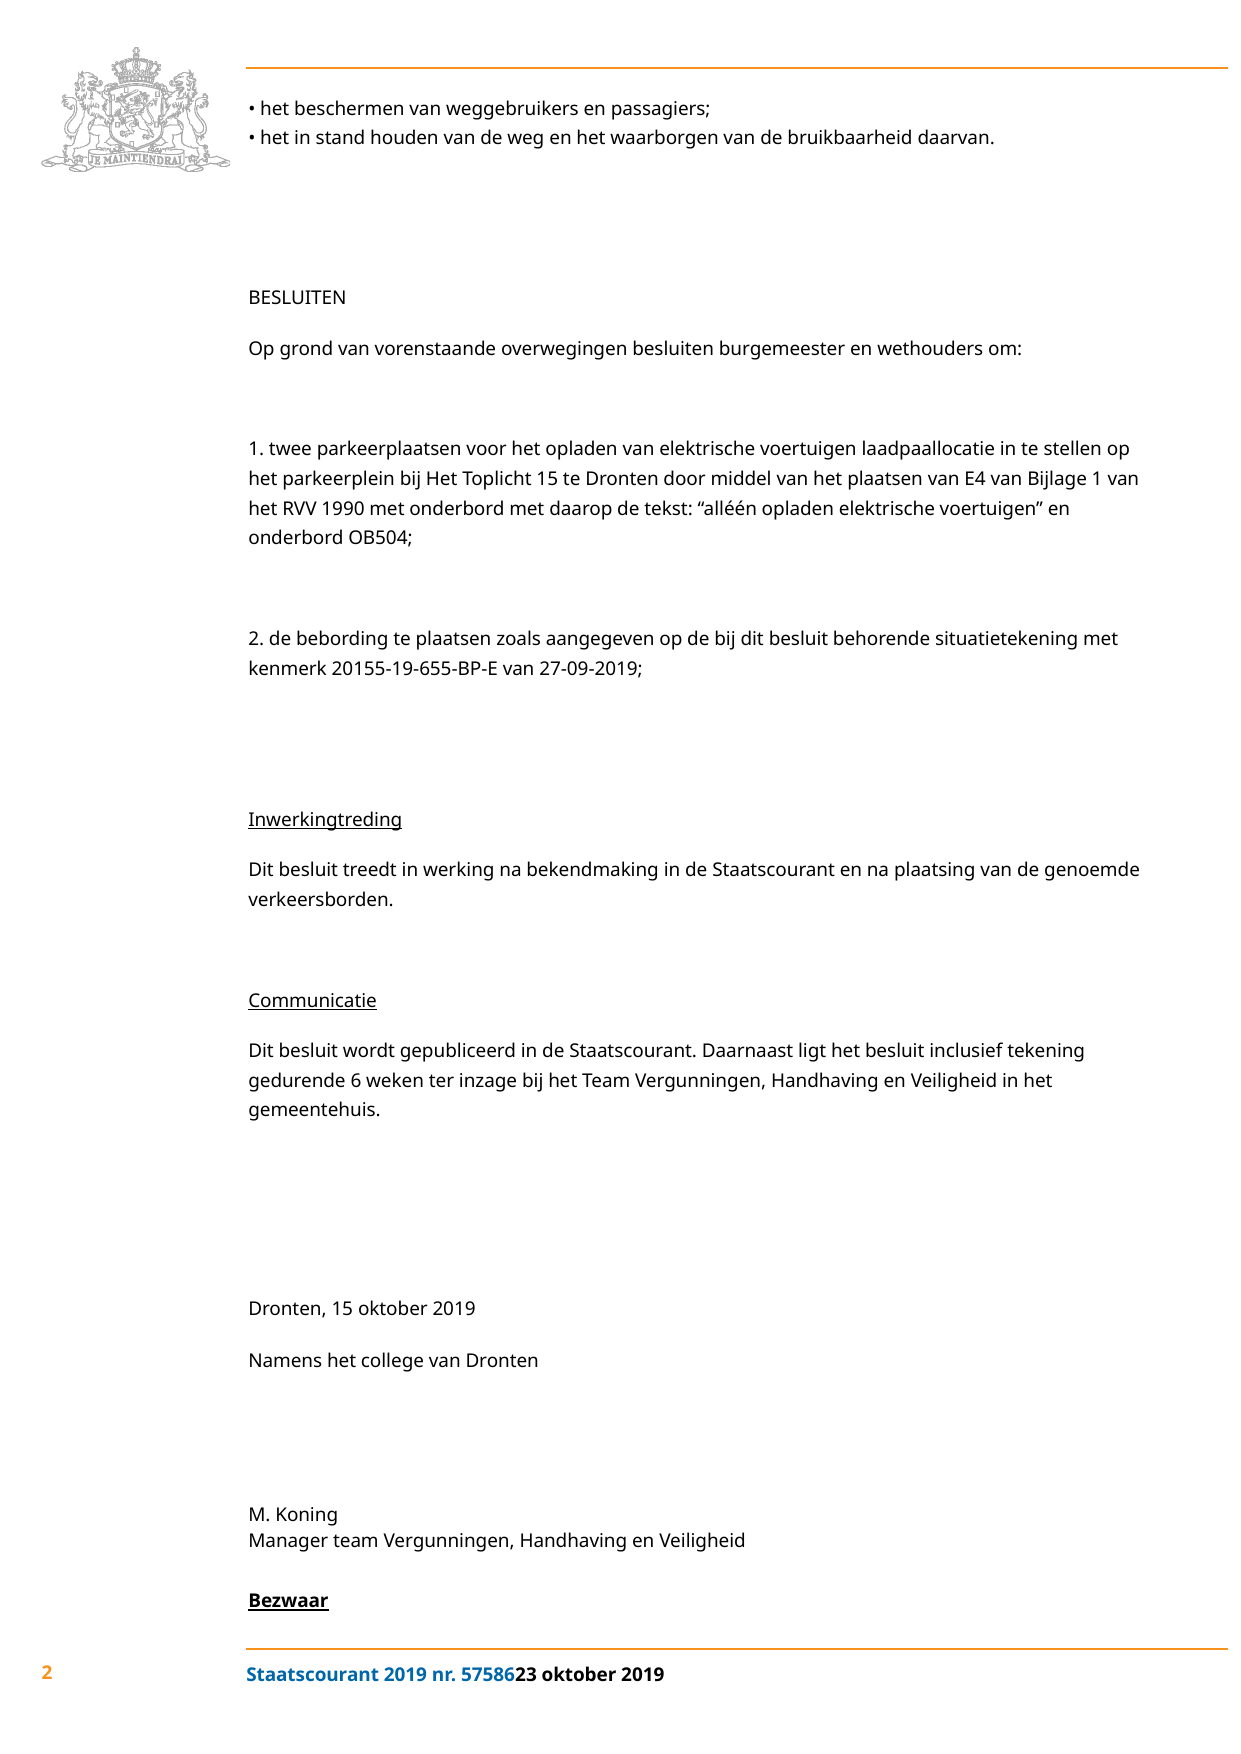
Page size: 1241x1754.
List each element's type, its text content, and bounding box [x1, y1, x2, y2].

picture [41, 47, 231, 172]
text Manager team Vergunningen, Handhaving en Veiligheid [248, 1527, 1152, 1553]
text M. Koning [248, 1501, 1152, 1527]
text 2. de bebording te plaatsen zoals aangegeven op de bij dit besluit behorende situatietekening met kenmerk 20155-19-655-BP-E van 27-09-2019; [248, 625, 1152, 681]
text Communicatie [248, 987, 1152, 1013]
text Dronten, 15 oktober 2019 [248, 1296, 1152, 1321]
text Inwerkingtreding [248, 806, 1152, 832]
text Namens het college van Dronten [248, 1347, 1152, 1373]
text Dit besluit wordt gepubliceerd in de Staatscourant. Daarnaast ligt het besluit inclusief tekening gedurende 6 weken ter inzage bij het Team Vergunningen, Handhaving en Veiligheid in het gemeentehuis. [248, 1037, 1152, 1122]
text Op grond van vorenstaande overwegingen besluiten burgemeester en wethouders om: [248, 335, 1152, 361]
text • het beschermen van weggebruikers en passagiers; [248, 95, 1152, 121]
text 1. twee parkeerplaatsen voor het opladen van elektrische voertuigen laadpaallocatie in te stellen op het parkeerplein bij Het Toplicht 15 te Dronten door middel van het plaatsen van E4 van Bijlage 1 van het RVV 1990 met onderbord met daarop de tekst: “alléén opladen elektrische voertuigen” en onderbord OB504; [248, 436, 1152, 550]
text Dit besluit treedt in werking na bekendmaking in de Staatscourant en na plaatsing van de genoemde verkeersborden. [248, 856, 1152, 912]
text Bezwaar [248, 1592, 1152, 1611]
text • het in stand houden van de weg en het waarborgen van de bruikbaarheid daarvan. [248, 124, 1152, 150]
text BESLUITEN [248, 284, 1152, 310]
